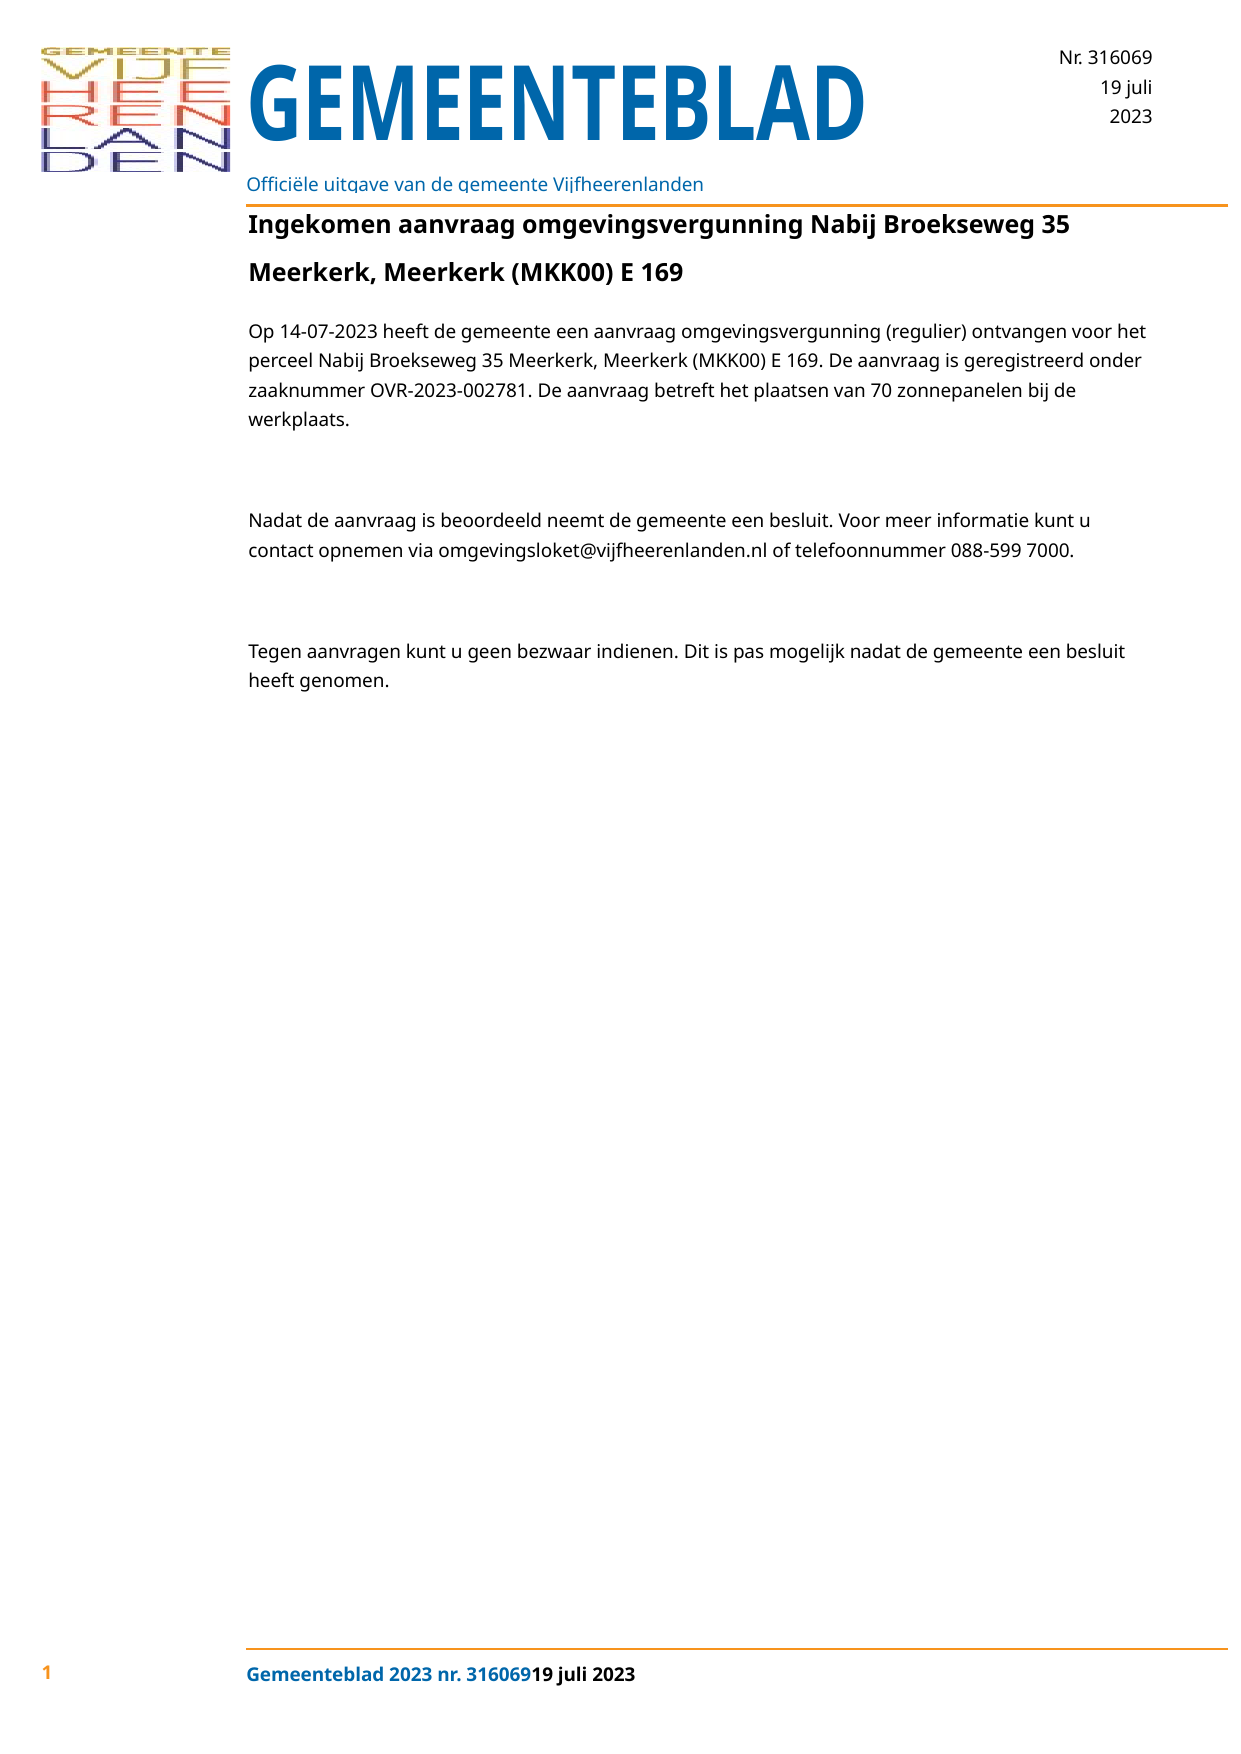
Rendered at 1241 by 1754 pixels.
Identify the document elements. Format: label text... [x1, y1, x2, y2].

text Tegen aanvragen kunt u geen bezwaar indienen. Dit is pas mogelijk nadat de gemeente een besluit heeft genomen. [248, 638, 1152, 693]
text Ingekomen aanvraag omgevingsvergunning Nabij Broekseweg 35 Meerkerk, Meerkerk (MKK00) E 169 [248, 207, 1152, 288]
text Op 14-07-2023 heeft de gemeente een aanvraag omgevingsvergunning (regulier) ontvangen voor het perceel Nabij Broekseweg 35 Meerkerk, Meerkerk (MKK00) E 169. De aanvraag is geregistreerd onder zaaknummer OVR-2023-002781. De aanvraag betreft het plaatsen van 70 zonnepanelen bij de werkplaats. [248, 318, 1152, 432]
picture [41, 47, 231, 172]
text Nadat de aanvraag is beoordeeld neemt de gemeente een besluit. Voor meer informatie kunt u contact opnemen via omgevingsloket@vijfheerenlanden.nl of telefoonnummer 088-599 7000. [248, 507, 1152, 563]
